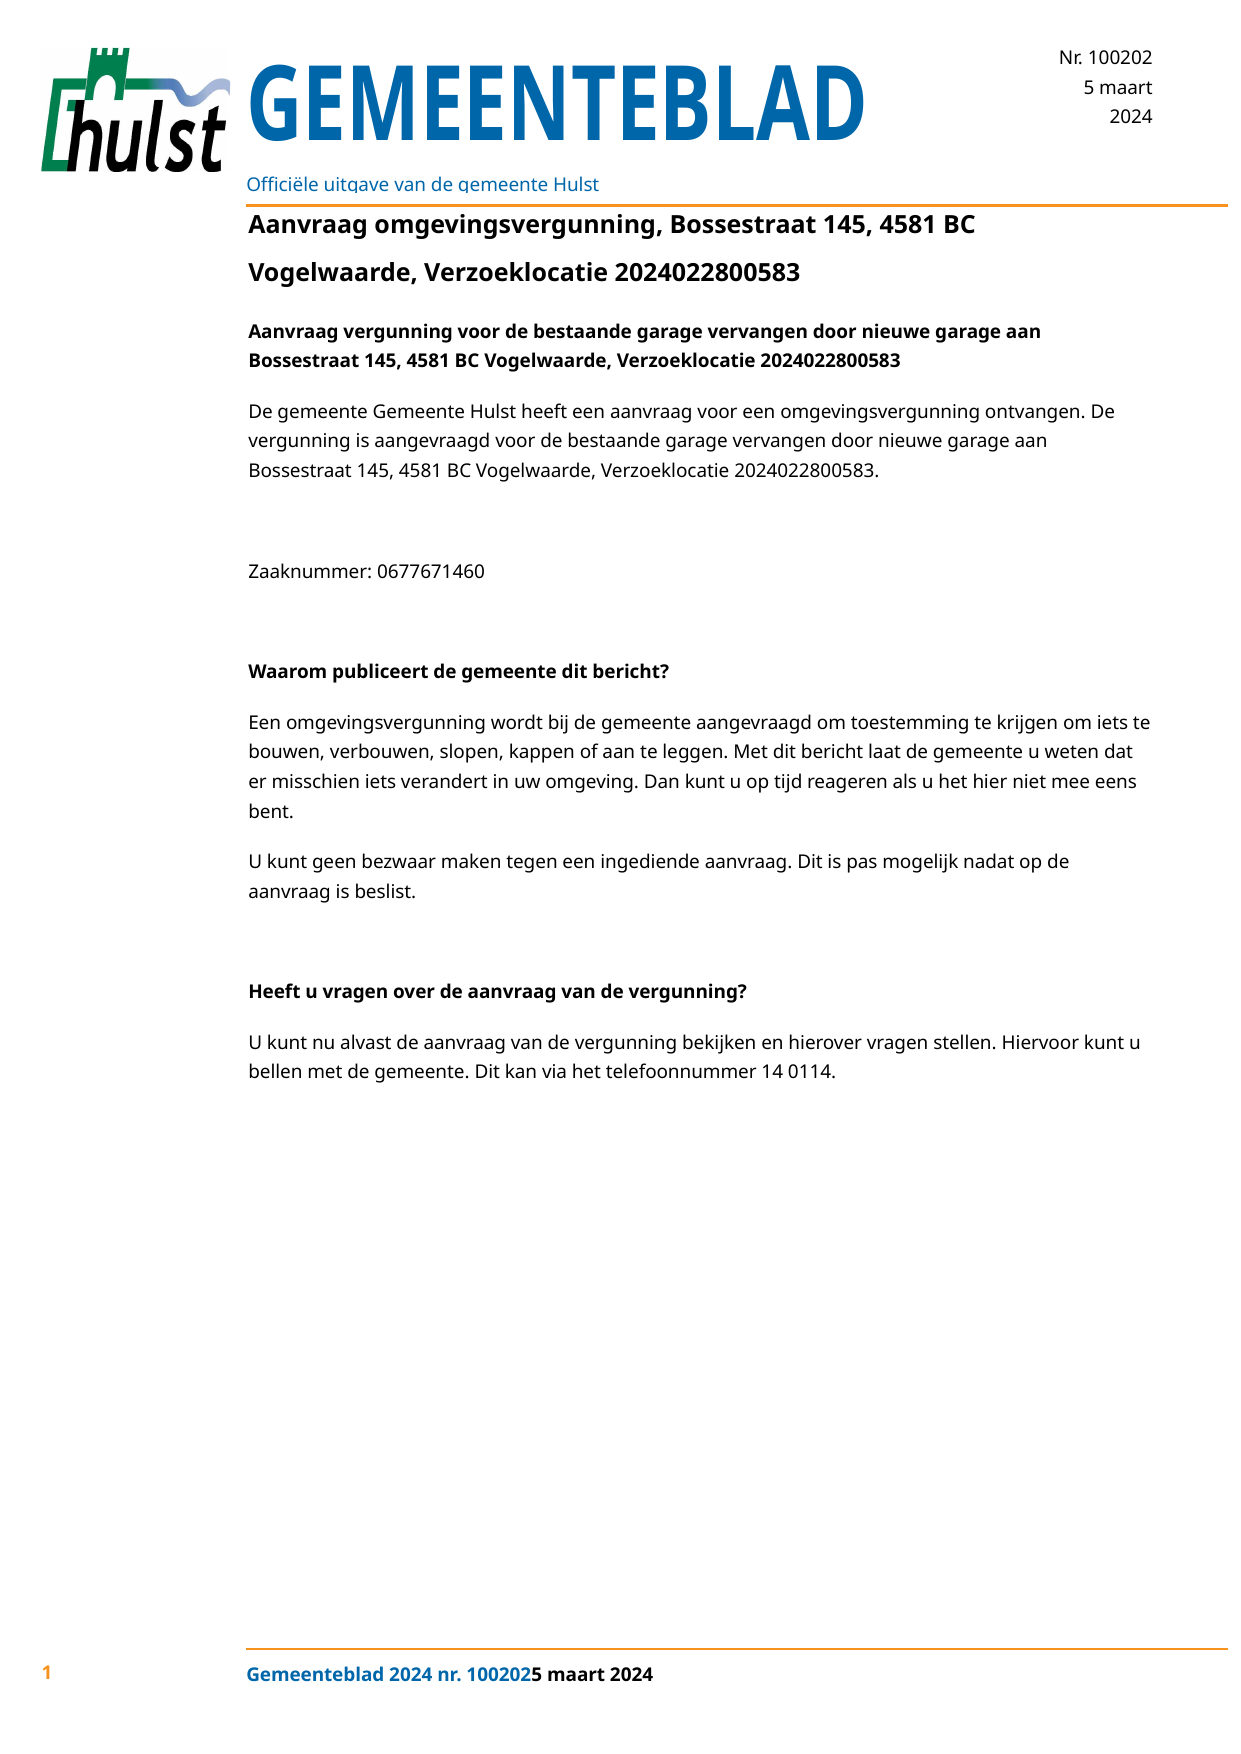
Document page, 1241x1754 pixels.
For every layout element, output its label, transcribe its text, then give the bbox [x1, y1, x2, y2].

text Waarom publiceert de gemeente dit bericht? [248, 659, 1152, 684]
picture [41, 47, 231, 172]
text Aanvraag omgevingsvergunning, Bossestraat 145, 4581 BC Vogelwaarde, Verzoeklocatie 2024022800583 [248, 207, 1152, 288]
text Heeft u vragen over de aanvraag van de vergunning? [248, 979, 1152, 1004]
text Aanvraag vergunning voor de bestaande garage vervangen door nieuwe garage aan Bossestraat 145, 4581 BC Vogelwaarde, Verzoeklocatie 2024022800583 [248, 318, 1152, 373]
text U kunt nu alvast de aanvraag van de vergunning bekijken en hierover vragen stellen. Hiervoor kunt u bellen met de gemeente. Dit kan via het telefoonnummer 14 0114. [248, 1029, 1152, 1084]
text Een omgevingsvergunning wordt bij de gemeente aangevraagd om toestemming te krijgen om iets te bouwen, verbouwen, slopen, kappen of aan te leggen. Met dit bericht laat de gemeente u weten dat er misschien iets verandert in uw omgeving. Dan kunt u op tijd reageren als u het hier niet mee eens bent. [248, 709, 1152, 824]
text De gemeente Gemeente Hulst heeft een aanvraag voor een omgevingsvergunning ontvangen. De vergunning is aangevraagd voor de bestaande garage vervangen door nieuwe garage aan Bossestraat 145, 4581 BC Vogelwaarde, Verzoeklocatie 2024022800583. [248, 398, 1152, 483]
text Zaaknummer: 0677671460 [248, 558, 1152, 584]
text U kunt geen bezwaar maken tegen een ingediende aanvraag. Dit is pas mogelijk nadat op de aanvraag is beslist. [248, 848, 1152, 904]
